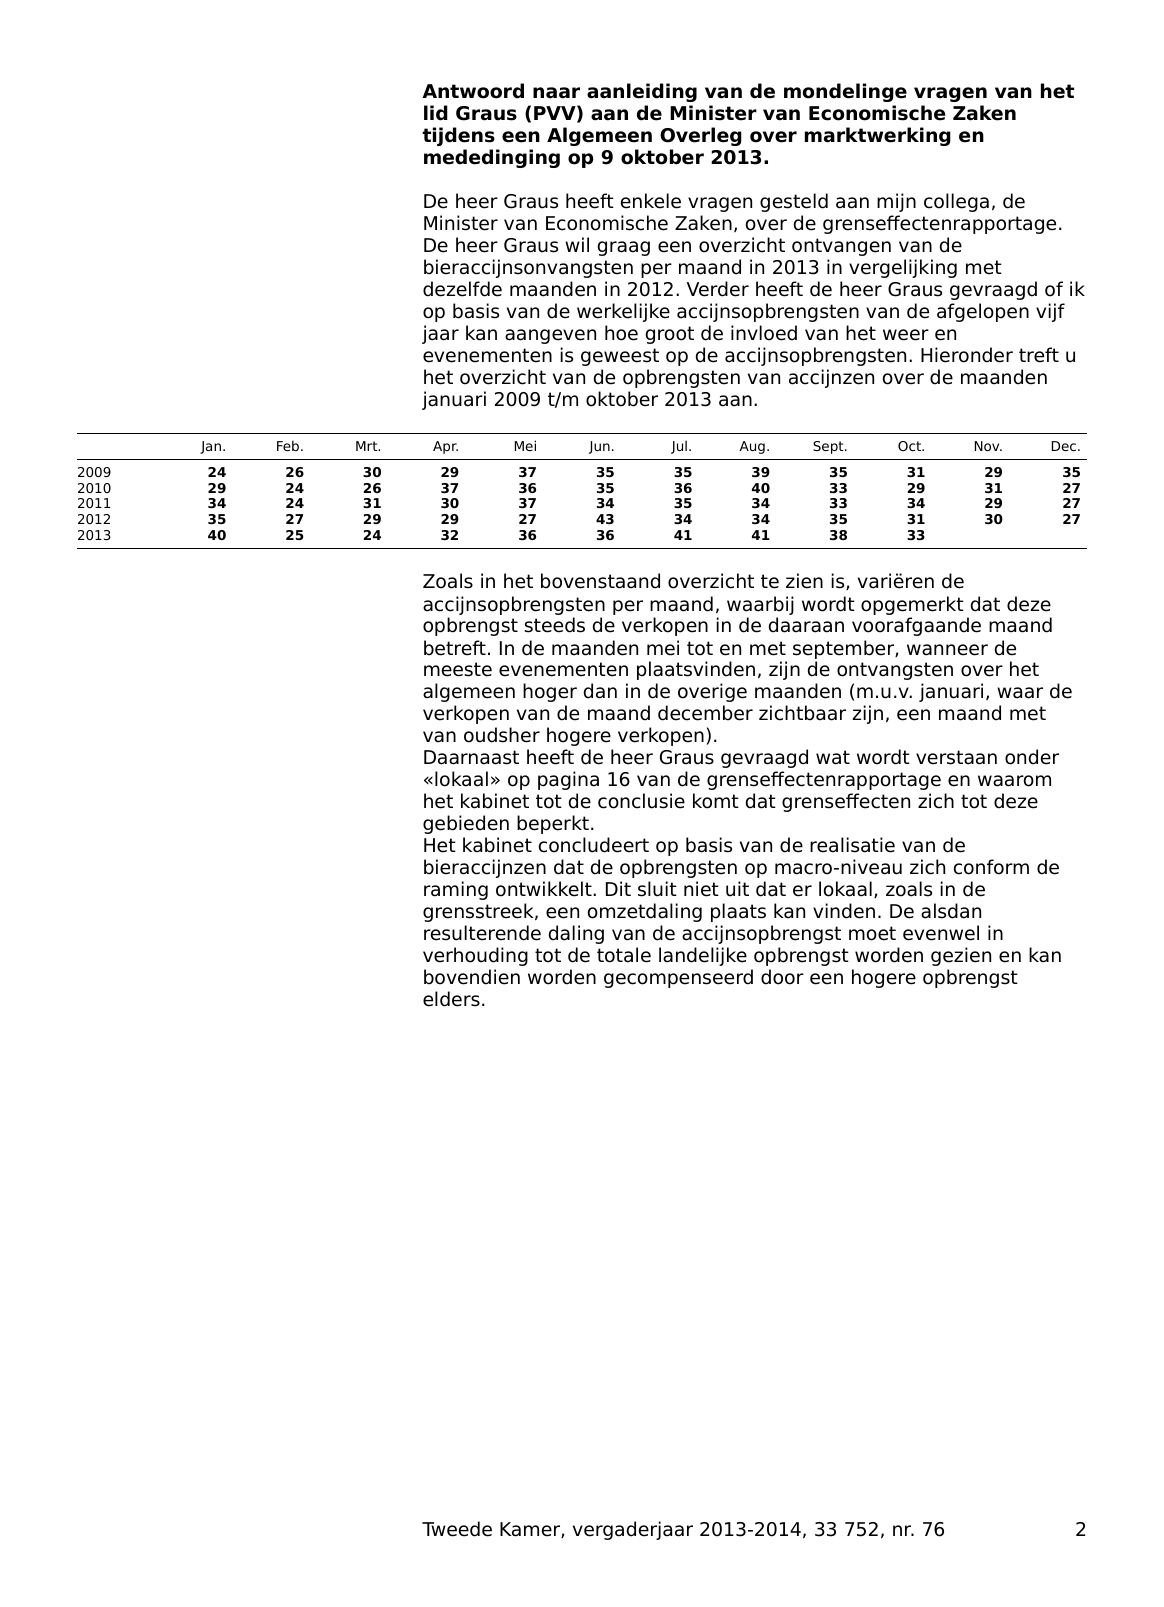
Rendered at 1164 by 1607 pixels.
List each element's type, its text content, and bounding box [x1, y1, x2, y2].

text Het kabinet concludeert op basis van de realisatie van de bieraccijnzen dat de opbrengsten op macro-niveau zich conform de raming ontwikkelt. Dit sluit niet uit dat er lokaal, zoals in de grensstreek, een omzetdaling plaats kan vinden. De alsdan resulterende daling van de accijnsopbrengst moet evenwel in verhouding tot de totale landelijke opbrengst worden gezien en kan bovendien worden gecompenseerd door een hogere opbrengst elders. [422, 835, 1087, 1011]
table_cell 30 [388, 496, 465, 512]
table_cell 34 [854, 496, 931, 512]
table_cell 34 [621, 512, 698, 528]
table_cell 39 [698, 460, 776, 481]
table_cell 37 [465, 496, 543, 512]
table_cell 37 [465, 460, 543, 481]
table_header [77, 434, 154, 459]
table_cell 2009 [77, 460, 154, 481]
table_cell 27 [1009, 512, 1087, 528]
table_header Jun. [543, 434, 621, 459]
table_cell 26 [310, 481, 387, 496]
table_cell 34 [543, 496, 621, 512]
table_header Mei [465, 434, 543, 459]
text Zoals in het bovenstaand overzicht te zien is, variëren de accijnsopbrengsten per maand, waarbij wordt opgemerkt dat deze opbrengst steeds de verkopen in de daaraan voorafgaande maand betreft. In de maanden mei tot en met september, wanneer de meeste evenementen plaatsvinden, zijn de ontvangsten over het algemeen hoger dan in de overige maanden (m.u.v. januari, waar de verkopen van de maand december zichtbaar zijn, een maand met van oudsher hogere verkopen). [422, 571, 1087, 747]
table_cell 29 [854, 481, 931, 496]
table_cell [1009, 528, 1087, 548]
table_cell 35 [621, 496, 698, 512]
table_cell 35 [543, 481, 621, 496]
table_cell 2010 [77, 481, 154, 496]
table_cell 27 [1009, 496, 1087, 512]
table_cell 33 [776, 481, 853, 496]
table_cell 35 [154, 512, 232, 528]
table_cell 35 [776, 512, 853, 528]
text Daarnaast heeft de heer Graus gevraagd wat wordt verstaan onder «lokaal» op pagina 16 van de grenseffectenrapportage en waarom het kabinet tot de conclusie komt dat grenseffecten zich tot deze gebieden beperkt. [422, 747, 1087, 835]
table_cell 29 [154, 481, 232, 496]
table_cell 29 [388, 460, 465, 481]
table_cell 34 [698, 496, 776, 512]
table_cell 33 [776, 496, 853, 512]
table_cell 34 [154, 496, 232, 512]
table_cell 36 [543, 528, 621, 548]
table_cell 41 [621, 528, 698, 548]
table_cell 2012 [77, 512, 154, 528]
table_cell 24 [232, 481, 310, 496]
table_header Aug. [698, 434, 776, 459]
table_header Jan. [154, 434, 232, 459]
table_cell 24 [232, 496, 310, 512]
table_cell 31 [310, 496, 387, 512]
table_cell 36 [621, 481, 698, 496]
table_cell 43 [543, 512, 621, 528]
table_header Nov. [931, 434, 1009, 459]
table_cell 40 [154, 528, 232, 548]
table_cell 37 [388, 481, 465, 496]
table_cell 29 [931, 496, 1009, 512]
table_cell 35 [1009, 460, 1087, 481]
table_header Oct. [854, 434, 931, 459]
text De heer Graus heeft enkele vragen gesteld aan mijn collega, de Minister van Economische Zaken, over de grenseffectenrapportage. [422, 191, 1087, 235]
table_cell 31 [854, 460, 931, 481]
table_cell 29 [310, 512, 387, 528]
table_cell 32 [388, 528, 465, 548]
table_cell 35 [543, 460, 621, 481]
table_cell 31 [854, 512, 931, 528]
table_cell 31 [931, 481, 1009, 496]
table_cell 38 [776, 528, 853, 548]
table_cell 40 [698, 481, 776, 496]
text Antwoord naar aanleiding van de mondelinge vragen van het lid Graus (PVV) aan de Minister van Economische Zaken tijdens een Algemeen Overleg over marktwerking en mededinging op 9 oktober 2013. [422, 81, 1087, 169]
table_cell 30 [931, 512, 1009, 528]
table_cell 41 [698, 528, 776, 548]
table_cell 34 [698, 512, 776, 528]
table_cell 35 [621, 460, 698, 481]
table_cell 2011 [77, 496, 154, 512]
table_cell 27 [465, 512, 543, 528]
table_header Jul. [621, 434, 698, 459]
table_cell 36 [465, 528, 543, 548]
table_header Apr. [388, 434, 465, 459]
table_cell 29 [388, 512, 465, 528]
table_cell 30 [310, 460, 387, 481]
table_cell 35 [776, 460, 853, 481]
table_header Mrt. [310, 434, 387, 459]
table_header Feb. [232, 434, 310, 459]
table_cell 27 [1009, 481, 1087, 496]
table_cell 24 [310, 528, 387, 548]
table_cell [931, 528, 1009, 548]
table_cell 33 [854, 528, 931, 548]
table_cell 27 [232, 512, 310, 528]
table_cell 24 [154, 460, 232, 481]
text De heer Graus wil graag een overzicht ontvangen van de bieraccijnsonvangsten per maand in 2013 in vergelijking met dezelfde maanden in 2012. Verder heeft de heer Graus gevraagd of ik op basis van de werkelijke accijnsopbrengsten van de afgelopen vijf jaar kan aangeven hoe groot de invloed van het weer en evenementen is geweest op de accijnsopbrengsten. Hieronder treft u het overzicht van de opbrengsten van accijnzen over de maanden januari 2009 t/m oktober 2013 aan. [422, 235, 1087, 411]
table_cell 2013 [77, 528, 154, 548]
table_header Sept. [776, 434, 853, 459]
table_cell 29 [931, 460, 1009, 481]
table_cell 36 [465, 481, 543, 496]
table_cell 25 [232, 528, 310, 548]
table_cell 26 [232, 460, 310, 481]
table_header Dec. [1009, 434, 1087, 459]
